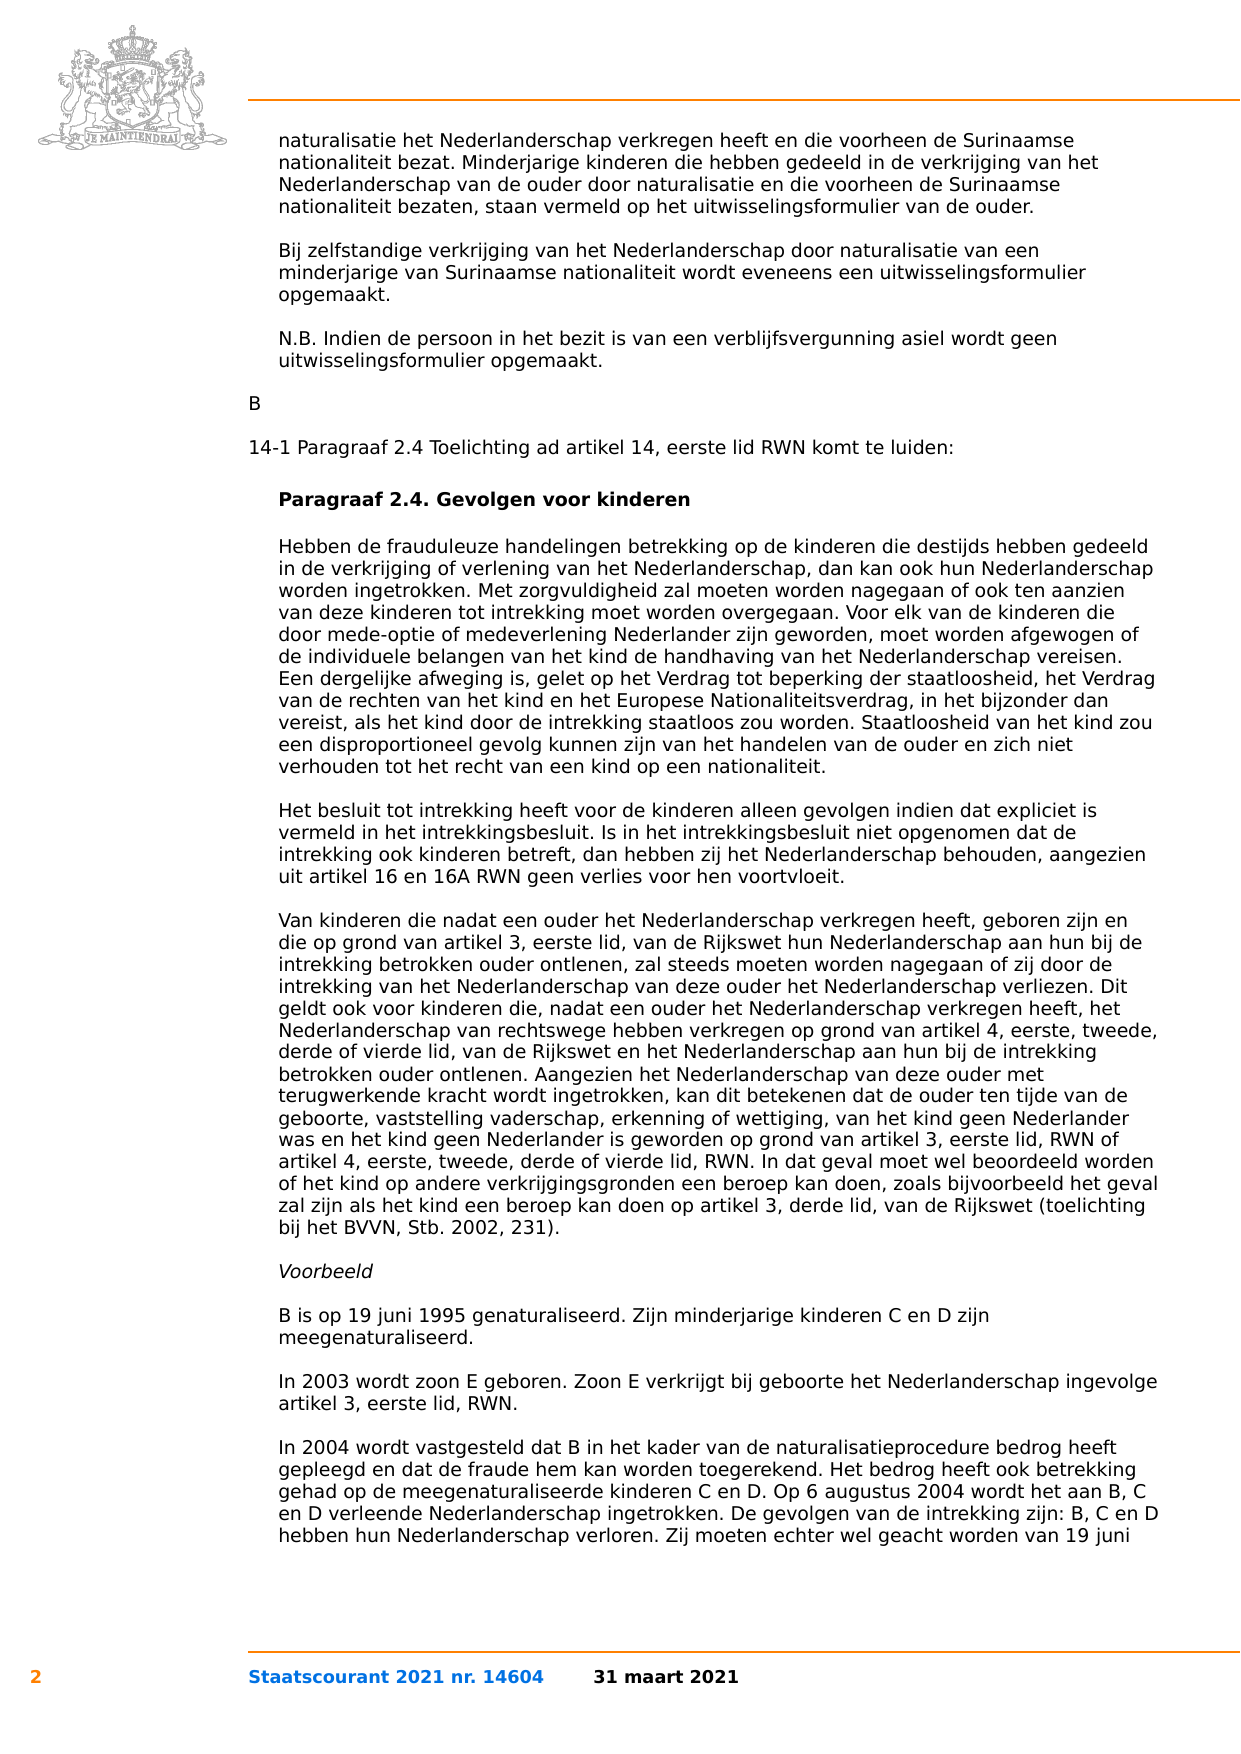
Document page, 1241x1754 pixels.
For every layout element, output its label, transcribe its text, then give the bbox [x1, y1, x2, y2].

text N.B. Indien de persoon in het bezit is van een verblijfsvergunning asiel wordt geen uitwisselingsformulier opgemaakt. [278, 327, 1163, 371]
text Van kinderen die nadat een ouder het Nederlanderschap verkregen heeft, geboren zijn en die op grond van artikel 3, eerste lid, van de Rijkswet hun Nederlanderschap aan hun bij de intrekking betrokken ouder ontlenen, zal steeds moeten worden nagegaan of zij door de intrekking van het Nederlanderschap van deze ouder het Nederlanderschap verliezen. Dit geldt ook voor kinderen die, nadat een ouder het Nederlanderschap verkregen heeft, het Nederlanderschap van rechtswege hebben verkregen op grond van artikel 4, eerste, tweede, derde of vierde lid, van de Rijkswet en het Nederlanderschap aan hun bij de intrekking betrokken ouder ontlenen. Aangezien het Nederlanderschap van deze ouder met terugwerkende kracht wordt ingetrokken, kan dit betekenen dat de ouder ten tijde van de geboorte, vaststelling vaderschap, erkenning of wettiging, van het kind geen Nederlander was en het kind geen Nederlander is geworden op grond van artikel 3, eerste lid, RWN of artikel 4, eerste, tweede, derde of vierde lid, RWN. In dat geval moet wel beoordeeld worden of het kind op andere verkrijgingsgronden een beroep kan doen, zoals bijvoorbeeld het geval zal zijn als het kind een beroep kan doen op artikel 3, derde lid, van de Rijkswet (toelichting bij het BVVN, Stb. 2002, 231). [278, 909, 1163, 1239]
subtitle Paragraaf 2.4. Gevolgen voor kinderen [278, 489, 1163, 511]
text naturalisatie het Nederlanderschap verkregen heeft en die voorheen de Surinaamse nationaliteit bezat. Minderjarige kinderen die hebben gedeeld in de verkrijging van het Nederlanderschap van de ouder door naturalisatie en die voorheen de Surinaamse nationaliteit bezaten, staan vermeld op het uitwisselingsformulier van de ouder. [278, 130, 1163, 218]
text B is op 19 juni 1995 genaturaliseerd. Zijn minderjarige kinderen C en D zijn meegenaturaliseerd. [278, 1305, 1163, 1349]
text 14-1 Paragraaf 2.4 Toelichting ad artikel 14, eerste lid RWN komt te luiden: [248, 437, 1163, 459]
text B [248, 393, 1163, 415]
text Bij zelfstandige verkrijging van het Nederlanderschap door naturalisatie van een minderjarige van Surinaamse nationaliteit wordt eveneens een uitwisselingsformulier opgemaakt. [278, 240, 1163, 306]
text Het besluit tot intrekking heeft voor de kinderen alleen gevolgen indien dat expliciet is vermeld in het intrekkingsbesluit. Is in het intrekkingsbesluit niet opgenomen dat de intrekking ook kinderen betreft, dan hebben zij het Nederlanderschap behouden, aangezien uit artikel 16 en 16A RWN geen verlies voor hen voortvloeit. [278, 800, 1163, 888]
text In 2003 wordt zoon E geboren. Zoon E verkrijgt bij geboorte het Nederlanderschap ingevolge artikel 3, eerste lid, RWN. [278, 1371, 1163, 1415]
subtitle Voorbeeld [278, 1261, 1163, 1283]
text Hebben de frauduleuze handelingen betrekking op de kinderen die destijds hebben gedeeld in de verkrijging of verlening van het Nederlanderschap, dan kan ook hun Nederlanderschap worden ingetrokken. Met zorgvuldigheid zal moeten worden nagegaan of ook ten aanzien van deze kinderen tot intrekking moet worden overgegaan. Voor elk van de kinderen die door mede-optie of medeverlening Nederlander zijn geworden, moet worden afgewogen of de individuele belangen van het kind de handhaving van het Nederlanderschap vereisen. Een dergelijke afweging is, gelet op het Verdrag tot beperking der staatloosheid, het Verdrag van de rechten van het kind en het Europese Nationaliteitsverdrag, in het bijzonder dan vereist, als het kind door de intrekking staatloos zou worden. Staatloosheid van het kind zou een disproportioneel gevolg kunnen zijn van het handelen van de ouder en zich niet verhouden tot het recht van een kind op een nationaliteit. [278, 536, 1163, 778]
picture [38, 25, 227, 150]
text In 2004 wordt vastgesteld dat B in het kader van de naturalisatieprocedure bedrog heeft gepleegd en dat de fraude hem kan worden toegerekend. Het bedrog heeft ook betrekking gehad op de meegenaturaliseerde kinderen C en D. Op 6 augustus 2004 wordt het aan B, C en D verleende Nederlanderschap ingetrokken. De gevolgen van de intrekking zijn: B, C en D hebben hun Nederlanderschap verloren. Zij moeten echter wel geacht worden van 19 juni [278, 1437, 1163, 1547]
